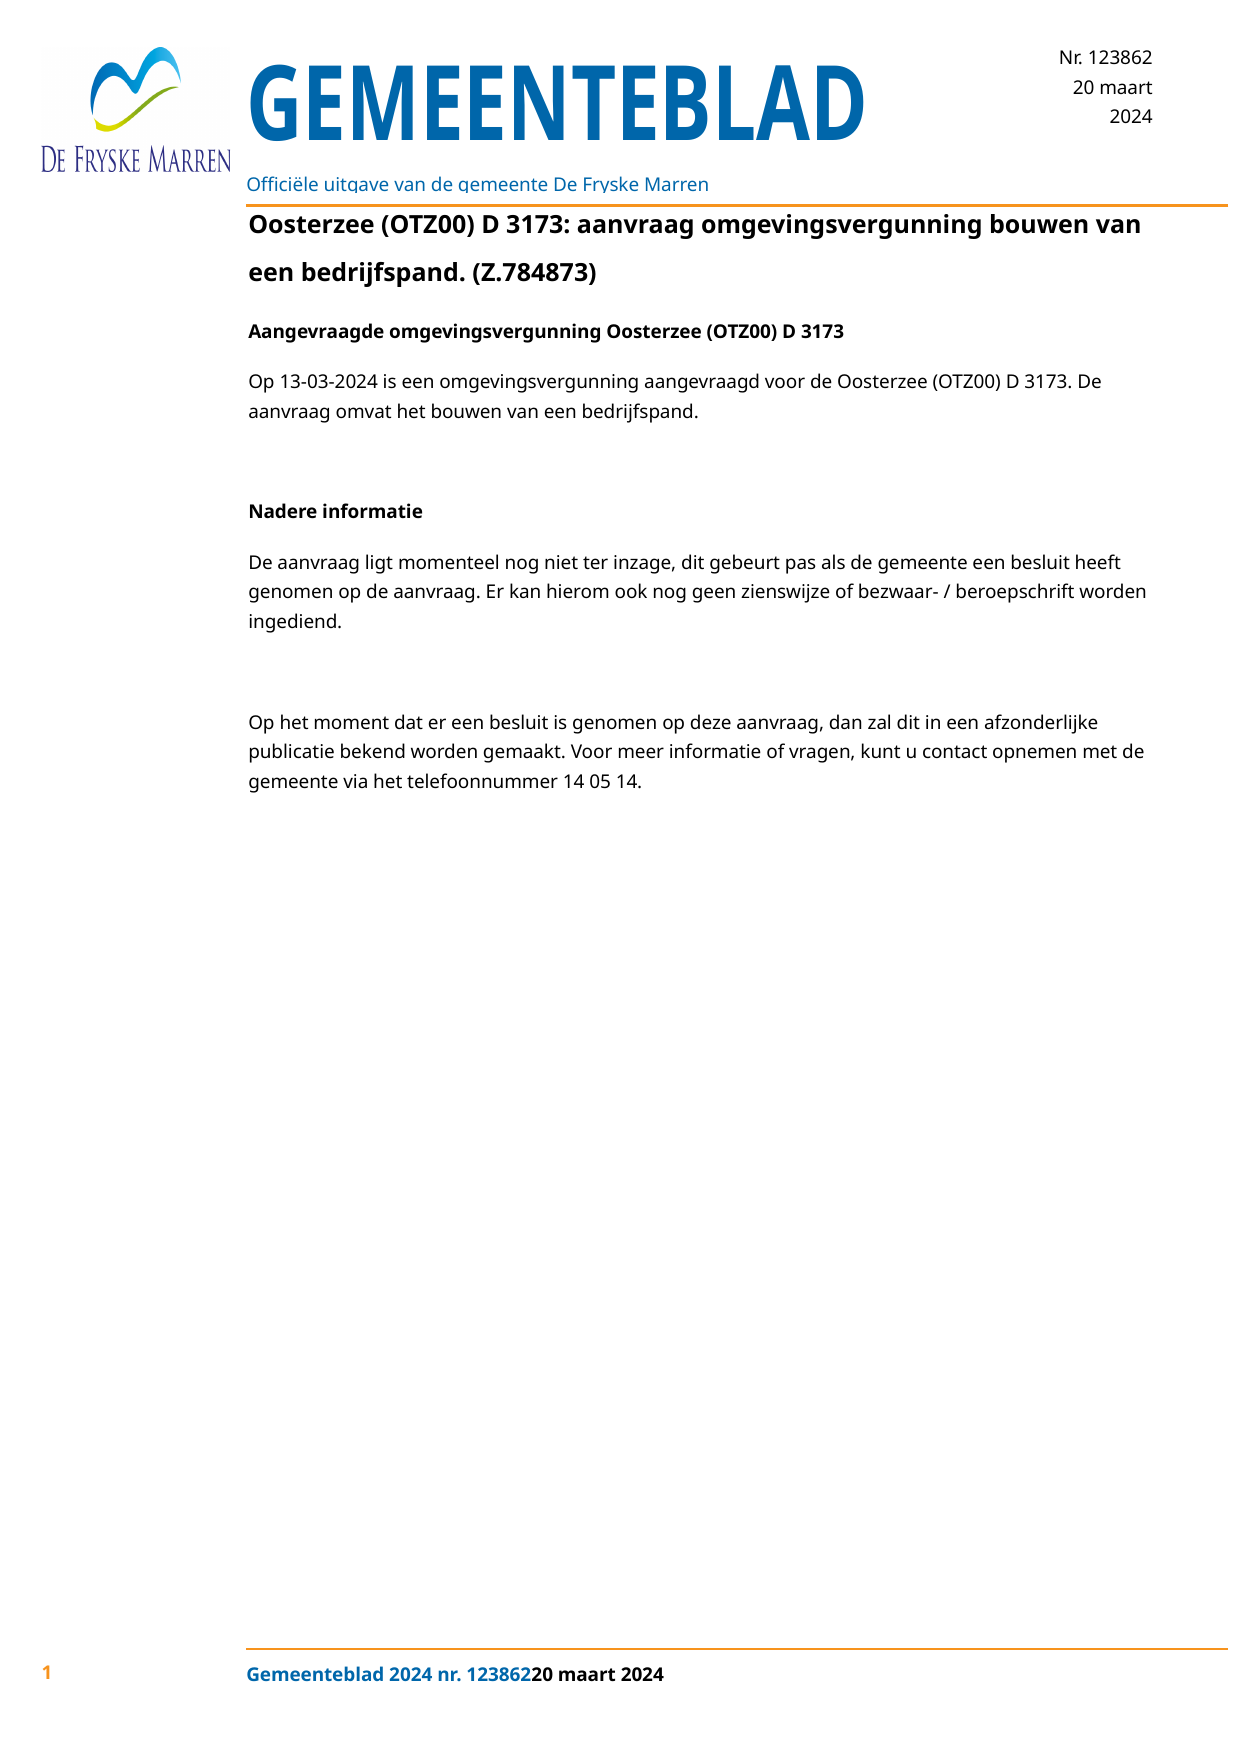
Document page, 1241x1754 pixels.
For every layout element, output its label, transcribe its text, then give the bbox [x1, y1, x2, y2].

text Op 13-03-2024 is een omgevingsvergunning aangevraagd voor de Oosterzee (OTZ00) D 3173. De aanvraag omvat het bouwen van een bedrijfspand. [248, 368, 1152, 424]
text Op het moment dat er een besluit is genomen op deze aanvraag, dan zal dit in een afzonderlijke publicatie bekend worden gemaakt. Voor meer informatie of vragen, kunt u contact opnemen met de gemeente via het telefoonnummer 14 05 14. [248, 709, 1152, 794]
text Aangevraagde omgevingsvergunning Oosterzee (OTZ00) D 3173 [248, 318, 1152, 344]
text Nadere informatie [248, 499, 1152, 524]
text De aanvraag ligt momenteel nog niet ter inzage, dit gebeurt pas als de gemeente een besluit heeft genomen op de aanvraag. Er kan hierom ook nog geen zienswijze of bezwaar- / beroepschrift worden ingediend. [248, 549, 1152, 634]
picture [41, 47, 231, 172]
text Oosterzee (OTZ00) D 3173: aanvraag omgevingsvergunning bouwen van een bedrijfspand. (Z.784873) [248, 207, 1152, 288]
